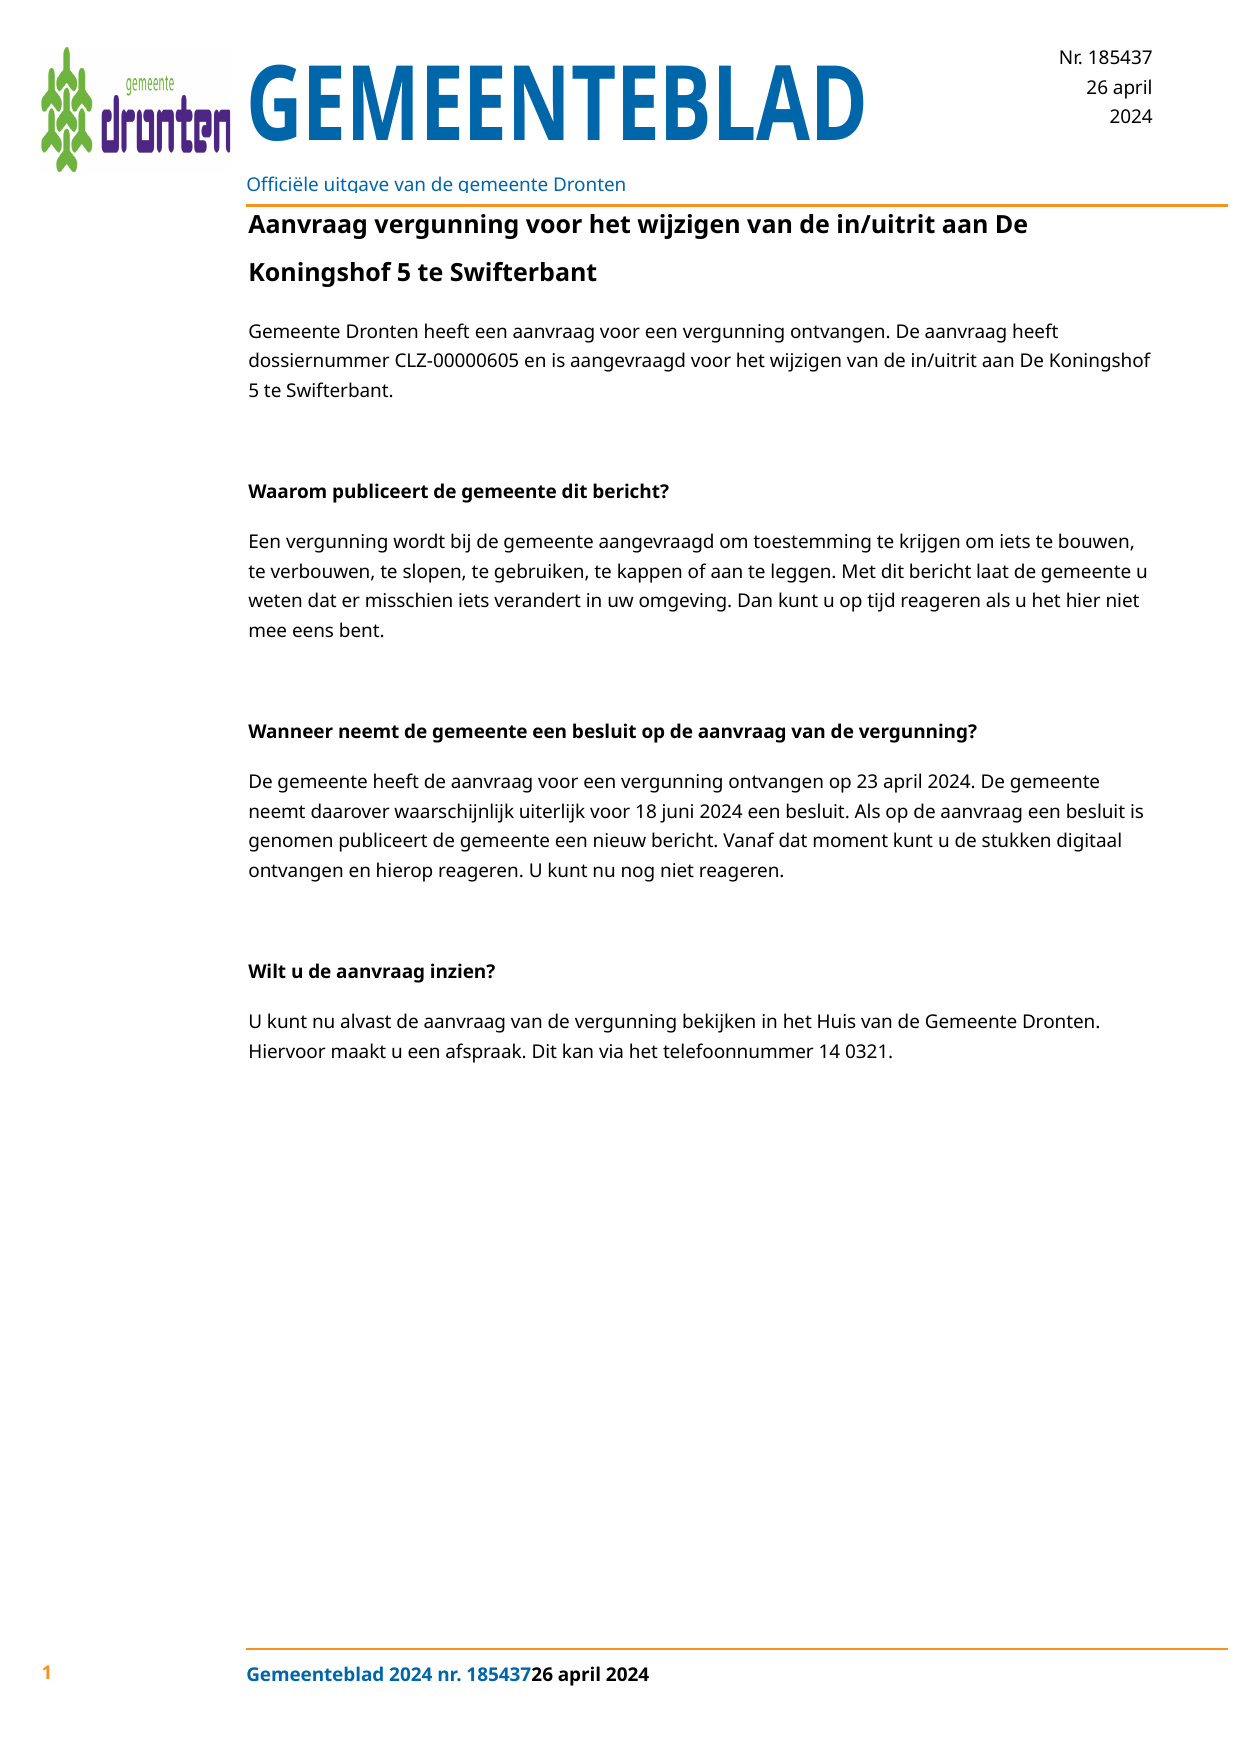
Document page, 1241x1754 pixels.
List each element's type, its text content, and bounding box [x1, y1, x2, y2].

picture [41, 47, 231, 172]
text De gemeente heeft de aanvraag voor een vergunning ontvangen op 23 april 2024. De gemeente neemt daarover waarschijnlijk uiterlijk voor 18 juni 2024 een besluit. Als op de aanvraag een besluit is genomen publiceert de gemeente een nieuw bericht. Vanaf dat moment kunt u de stukken digitaal ontvangen en hierop reageren. U kunt nu nog niet reageren. [248, 768, 1152, 883]
text Waarom publiceert de gemeente dit bericht? [248, 478, 1152, 504]
text Wilt u de aanvraag inzien? [248, 958, 1152, 984]
text Wanneer neemt de gemeente een besluit op de aanvraag van de vergunning? [248, 718, 1152, 744]
text Gemeente Dronten heeft een aanvraag voor een vergunning ontvangen. De aanvraag heeft dossiernummer CLZ-00000605 en is aangevraagd voor het wijzigen van de in/uitrit aan De Koningshof 5 te Swifterbant. [248, 318, 1152, 403]
text Aanvraag vergunning voor het wijzigen van de in/uitrit aan De Koningshof 5 te Swifterbant [248, 207, 1152, 288]
text U kunt nu alvast de aanvraag van de vergunning bekijken in het Huis van de Gemeente Dronten. Hiervoor maakt u een afspraak. Dit kan via het telefoonnummer 14 0321. [248, 1008, 1152, 1064]
text Een vergunning wordt bij de gemeente aangevraagd om toestemming te krijgen om iets te bouwen, te verbouwen, te slopen, te gebruiken, te kappen of aan te leggen. Met dit bericht laat de gemeente u weten dat er misschien iets verandert in uw omgeving. Dan kunt u op tijd reageren als u het hier niet mee eens bent. [248, 528, 1152, 643]
